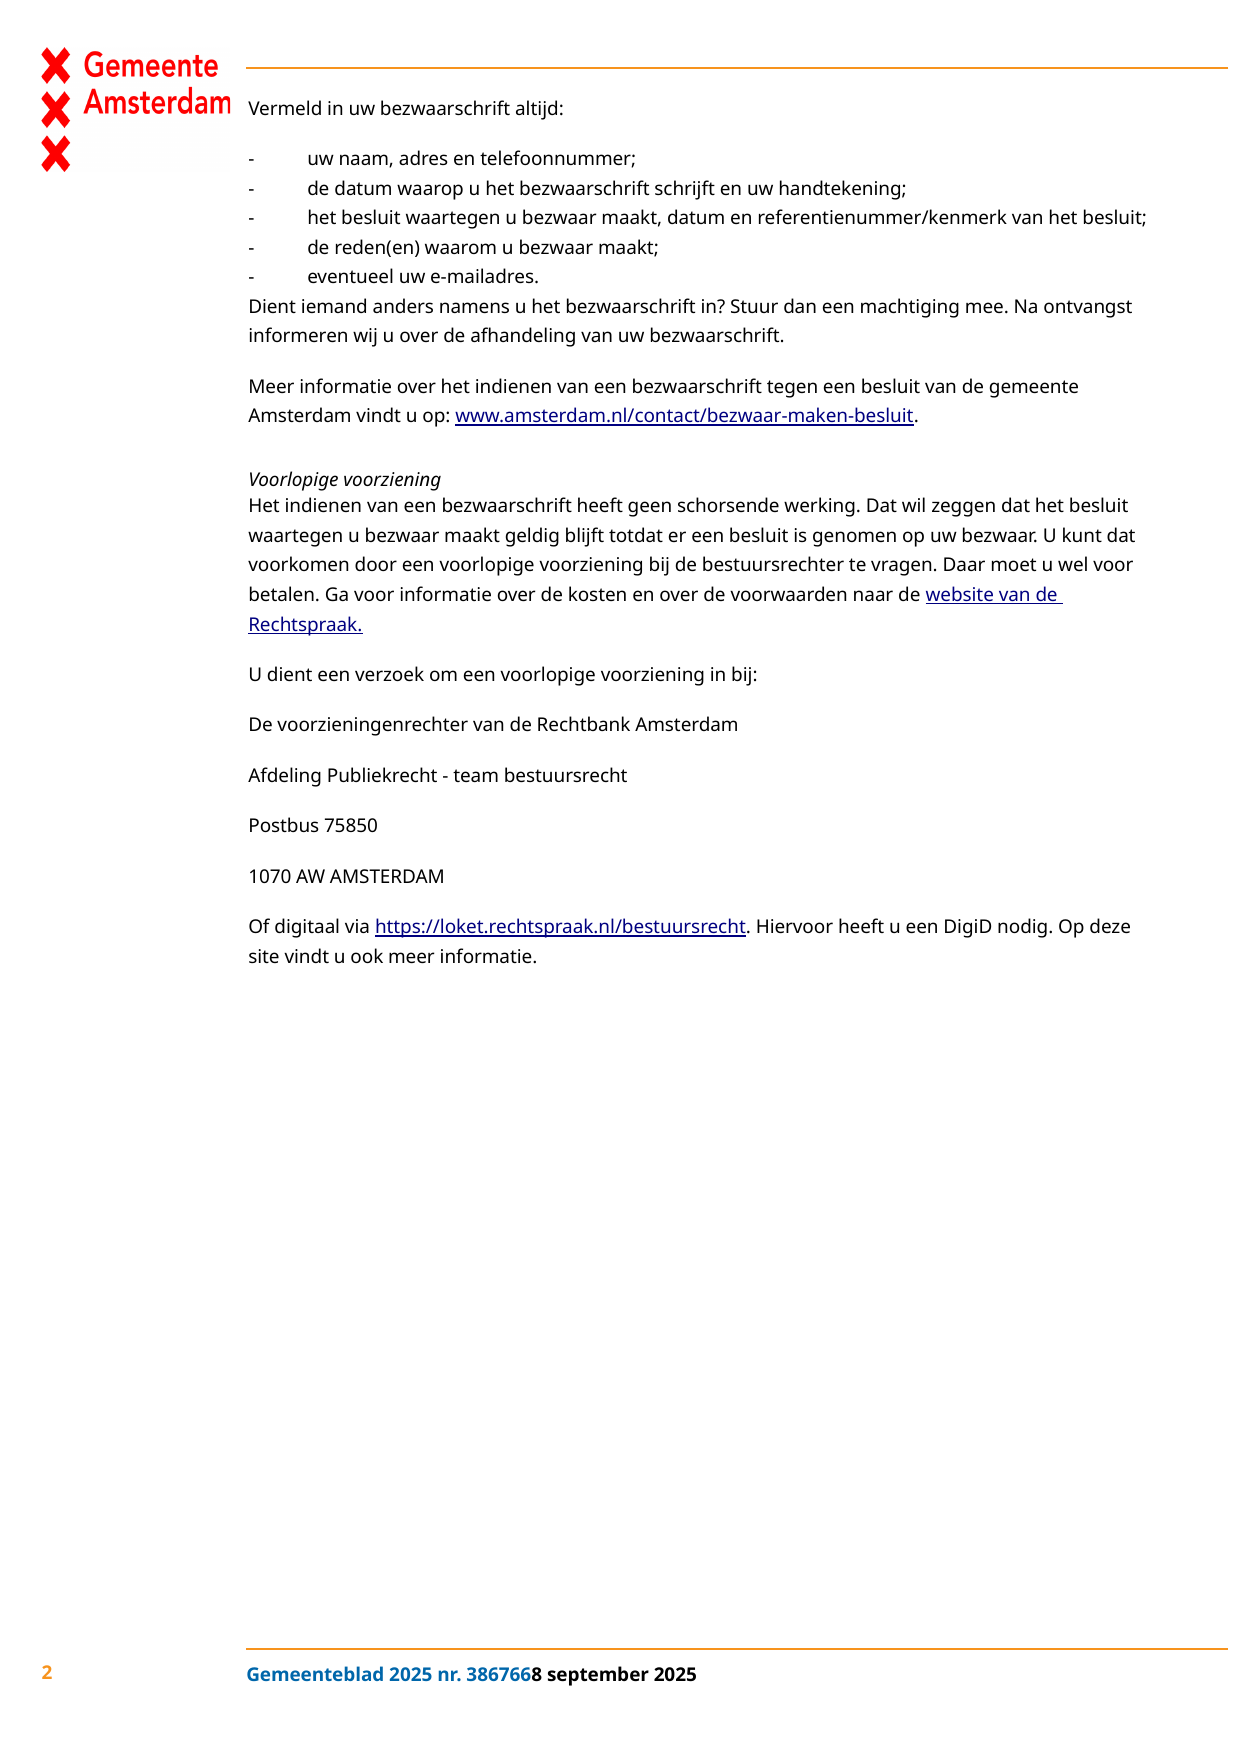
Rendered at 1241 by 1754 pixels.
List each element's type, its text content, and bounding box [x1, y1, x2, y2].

text Dient iemand anders namens u het bezwaarschrift in? Stuur dan een machtiging mee. Na ontvangst informeren wij u over de afhandeling van uw bezwaarschrift. [248, 293, 1152, 348]
text U dient een verzoek om een voorlopige voorziening in bij: [248, 661, 1152, 687]
text De voorzieningenrechter van de Rechtbank Amsterdam [248, 712, 1152, 737]
text Afdeling Publiekrecht - team bestuursrecht [248, 762, 1152, 788]
text Postbus 75850 [248, 812, 1152, 838]
picture [41, 47, 231, 172]
text Het indienen van een bezwaarschrift heeft geen schorsende werking. Dat wil zeggen dat het besluit waartegen u bezwaar maakt geldig blijft totdat er een besluit is genomen op uw bezwaar. U kunt dat voorkomen door een voorlopige voorziening bij de bestuursrechter te vragen. Daar moet u wel voor betalen. Ga voor informatie over de kosten en over de voorwaarden naar de website van de Rechtspraak. [248, 492, 1152, 636]
list de datum waarop u het bezwaarschrift schrijft en uw handtekening; [248, 175, 1152, 201]
text Meer informatie over het indienen van een bezwaarschrift tegen een besluit van de gemeente Amsterdam vindt u op: www.amsterdam.nl/contact/bezwaar-maken-besluit. [248, 373, 1152, 428]
list eventueel uw e-mailadres. [248, 263, 1152, 289]
text Voorlopige voorziening [248, 467, 1152, 492]
list uw naam, adres en telefoonnummer; [248, 145, 1152, 171]
list het besluit waartegen u bezwaar maakt, datum en referentienummer/kenmerk van het besluit; [248, 204, 1152, 230]
list de reden(en) waarom u bezwaar maakt; [248, 234, 1152, 260]
text Of digitaal via https://loket.rechtspraak.nl/bestuursrecht. Hiervoor heeft u een DigiD nodig. Op deze site vindt u ook meer informatie. [248, 913, 1152, 968]
text Vermeld in uw bezwaarschrift altijd: [248, 95, 1152, 121]
text 1070 AW AMSTERDAM [248, 863, 1152, 888]
